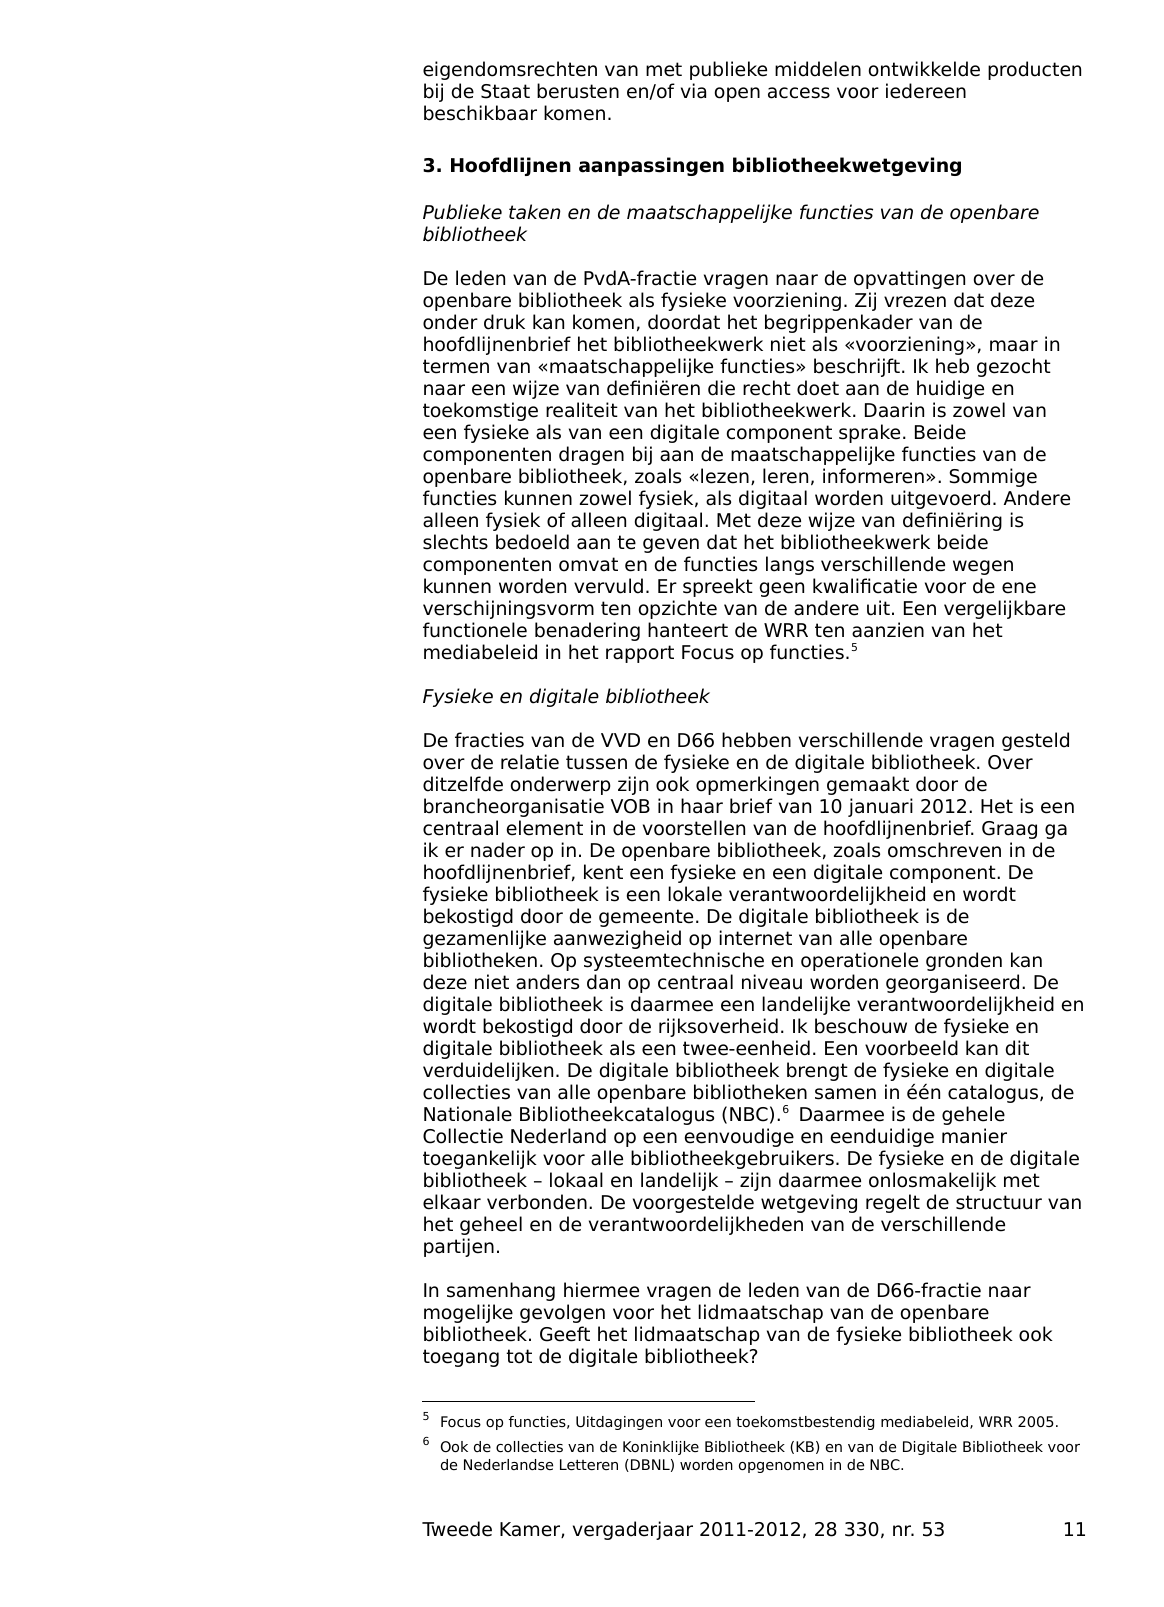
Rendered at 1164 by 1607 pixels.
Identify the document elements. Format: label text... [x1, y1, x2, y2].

text Ook de collecties van de Koninklijke Bibliotheek (KB) en van de Digitale Bibliotheek voor de Nederlandse Letteren (DBNL) worden opgenomen in de NBC. [422, 1435, 1087, 1474]
text In samenhang hiermee vragen de leden van de D66-fractie naar mogelijke gevolgen voor het lidmaatschap van de openbare bibliotheek. Geeft het lidmaatschap van de fysieke bibliotheek ook toegang tot de digitale bibliotheek? [422, 1280, 1087, 1368]
text Focus op functies, Uitdagingen voor een toekomstbestendig mediabeleid, WRR 2005. [422, 1410, 1087, 1432]
subtitle 3. Hoofdlijnen aanpassingen bibliotheekwetgeving [422, 155, 1087, 177]
text De fracties van de VVD en D66 hebben verschillende vragen gesteld over de relatie tussen de fysieke en de digitale bibliotheek. Over ditzelfde onderwerp zijn ook opmerkingen gemaakt door de brancheorganisatie VOB in haar brief van 10 januari 2012. Het is een centraal element in de voorstellen van de hoofdlijnenbrief. Graag ga ik er nader op in. De openbare bibliotheek, zoals omschreven in de hoofdlijnenbrief, kent een fysieke en een digitale component. De fysieke bibliotheek is een lokale verantwoordelijkheid en wordt bekostigd door de gemeente. De digitale bibliotheek is de gezamenlijke aanwezigheid op internet van alle openbare bibliotheken. Op systeemtechnische en operationele gronden kan deze niet anders dan op centraal niveau worden georganiseerd. De digitale bibliotheek is daarmee een landelijke verantwoordelijkheid en wordt bekostigd door de rijksoverheid. Ik beschouw de fysieke en digitale bibliotheek als een twee-eenheid. Een voorbeeld kan dit verduidelijken. De digitale bibliotheek brengt de fysieke en digitale collecties van alle openbare bibliotheken samen in één catalogus, de Nationale Bibliotheekcatalogus (NBC). Daarmee is de gehele Collectie Nederland op een eenvoudige en eenduidige manier toegankelijk voor alle bibliotheekgebruikers. De fysieke en de digitale bibliotheek – lokaal en landelijk – zijn daarmee onlosmakelijk met elkaar verbonden. De voorgestelde wetgeving regelt de structuur van het geheel en de verantwoordelijkheden van de verschillende partijen. [422, 730, 1087, 1258]
subtitle Fysieke en digitale bibliotheek [422, 686, 1087, 708]
subtitle Publieke taken en de maatschappelijke functies van de openbare bibliotheek [422, 202, 1087, 246]
text eigendomsrechten van met publieke middelen ontwikkelde producten bij de Staat berusten en/of via open access voor iedereen beschikbaar komen. [422, 59, 1087, 125]
text De leden van de PvdA-fractie vragen naar de opvattingen over de openbare bibliotheek als fysieke voorziening. Zij vrezen dat deze onder druk kan komen, doordat het begrippenkader van de hoofdlijnenbrief het bibliotheekwerk niet als «voorziening», maar in termen van «maatschappelijke functies» beschrijft. Ik heb gezocht naar een wijze van definiëren die recht doet aan de huidige en toekomstige realiteit van het bibliotheekwerk. Daarin is zowel van een fysieke als van een digitale component sprake. Beide componenten dragen bij aan de maatschappelijke functies van de openbare bibliotheek, zoals «lezen, leren, informeren». Sommige functies kunnen zowel fysiek, als digitaal worden uitgevoerd. Andere alleen fysiek of alleen digitaal. Met deze wijze van definiëring is slechts bedoeld aan te geven dat het bibliotheekwerk beide componenten omvat en de functies langs verschillende wegen kunnen worden vervuld. Er spreekt geen kwalificatie voor de ene verschijningsvorm ten opzichte van de andere uit. Een vergelijkbare functionele benadering hanteert de WRR ten aanzien van het mediabeleid in het rapport Focus op functies. [422, 268, 1087, 664]
